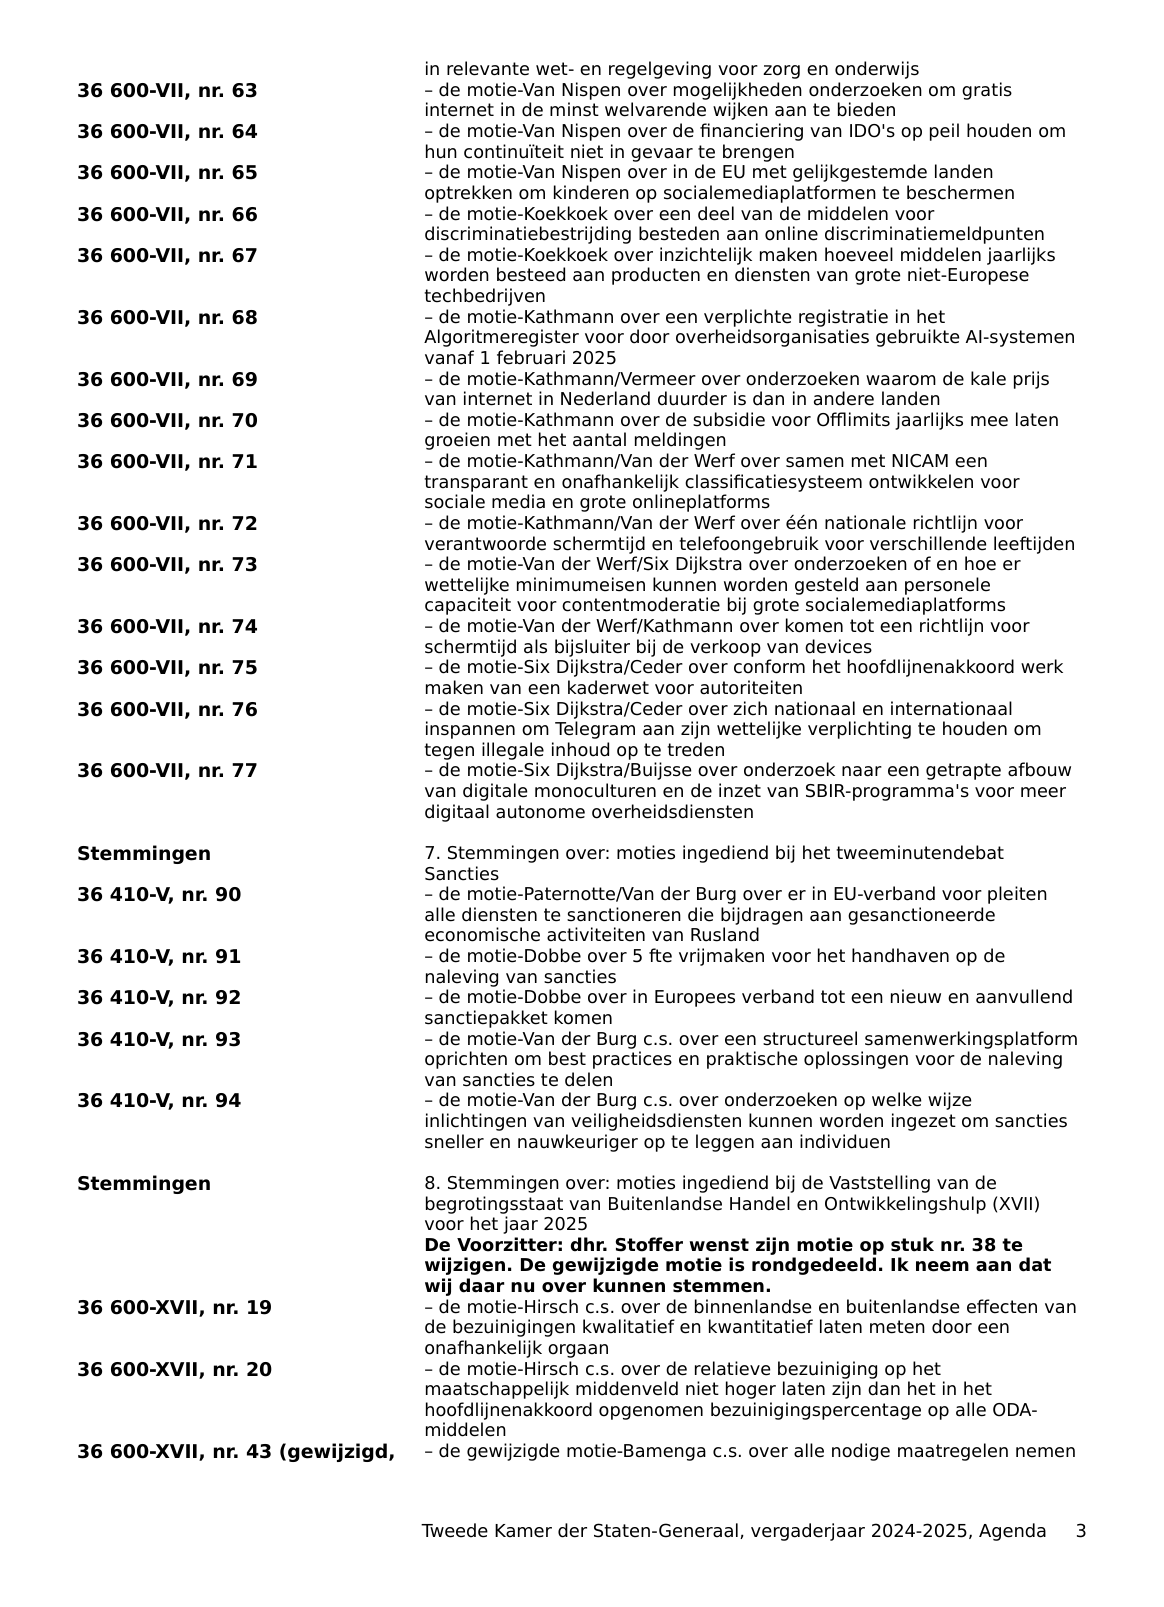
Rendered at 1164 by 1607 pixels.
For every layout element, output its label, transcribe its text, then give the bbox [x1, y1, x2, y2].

table_cell [401, 513, 418, 554]
table_cell [401, 1152, 418, 1173]
table_cell 36 600-VII, nr. 67 [77, 245, 401, 307]
table_cell – de motie-Dobbe over 5 fte vrijmaken voor het handhaven op de naleving van sancties [418, 946, 1087, 987]
table_cell – de gewijzigde motie-Bamenga c.s. over alle nodige maatregelen nemen [418, 1441, 1087, 1463]
table_cell 36 600-VII, nr. 77 [77, 760, 401, 822]
table_cell [401, 657, 418, 698]
table_cell [401, 946, 418, 987]
table_cell [401, 1173, 418, 1235]
table_cell 36 600-VII, nr. 72 [77, 513, 401, 554]
table_cell [401, 760, 418, 822]
table_cell [401, 1441, 418, 1463]
table_cell Stemmingen [77, 843, 401, 884]
table_cell 36 600-XVII, nr. 20 [77, 1359, 401, 1441]
table_cell 36 410-V, nr. 90 [77, 884, 401, 946]
table_cell Stemmingen [77, 1173, 401, 1235]
table_cell 36 600-VII, nr. 73 [77, 554, 401, 616]
table_cell – de motie-Kathmann/Van der Werf over één nationale richtlijn voor verantwoorde schermtijd en telefoongebruik voor verschillende leeftijden [418, 513, 1087, 554]
table_cell [401, 822, 418, 843]
table_cell [401, 1297, 418, 1358]
table_cell 36 600-VII, nr. 75 [77, 657, 401, 698]
table_cell 7. Stemmingen over: moties ingediend bij het tweeminutendebat Sancties [418, 843, 1087, 884]
table_cell [77, 1235, 401, 1297]
table_cell [77, 59, 401, 80]
table_cell 36 600-VII, nr. 71 [77, 451, 401, 513]
table_cell [77, 822, 401, 843]
table_cell [401, 1090, 418, 1152]
table_cell 36 600-VII, nr. 68 [77, 307, 401, 368]
table_cell 36 410-V, nr. 94 [77, 1090, 401, 1152]
table_cell [401, 369, 418, 410]
table_cell [401, 410, 418, 451]
table_cell – de motie-Van Nispen over in de EU met gelijkgestemde landen optrekken om kinderen op socialemediaplatformen te beschermen [418, 162, 1087, 203]
table_cell [401, 204, 418, 245]
table_cell [401, 1359, 418, 1441]
table_cell 36 600-VII, nr. 63 [77, 80, 401, 121]
table_cell – de motie-Hirsch c.s. over de binnenlandse en buitenlandse effecten van de bezuinigingen kwalitatief en kwantitatief laten meten door een onafhankelijk orgaan [418, 1297, 1087, 1358]
table_cell – de motie-Six Dijkstra/Ceder over conform het hoofdlijnenakkoord werk maken van een kaderwet voor autoriteiten [418, 657, 1087, 698]
table_cell [401, 1029, 418, 1090]
table_cell 8. Stemmingen over: moties ingediend bij de Vaststelling van de begrotingsstaat van Buitenlandse Handel en Ontwikkelingshulp (XVII) voor het jaar 2025 [418, 1173, 1087, 1235]
table_cell [418, 822, 1087, 843]
table_cell – de motie-Van der Burg c.s. over onderzoeken op welke wijze inlichtingen van veiligheidsdiensten kunnen worden ingezet om sancties sneller en nauwkeuriger op te leggen aan individuen [418, 1090, 1087, 1152]
table_cell 36 600-XVII, nr. 19 [77, 1297, 401, 1358]
table_cell [418, 1152, 1087, 1173]
table_cell 36 600-VII, nr. 69 [77, 369, 401, 410]
table_cell – de motie-Kathmann over een verplichte registratie in het Algoritmeregister voor door overheidsorganisaties gebruikte AI-systemen vanaf 1 februari 2025 [418, 307, 1087, 368]
table_cell – de motie-Kathmann/Van der Werf over samen met NICAM een transparant en onafhankelijk classificatiesysteem ontwikkelen voor sociale media en grote onlineplatforms [418, 451, 1087, 513]
table_cell [401, 884, 418, 946]
table_cell [401, 843, 418, 884]
table_cell – de motie-Van Nispen over de financiering van IDO's op peil houden om hun continuïteit niet in gevaar te brengen [418, 121, 1087, 162]
table_cell – de motie-Van der Burg c.s. over een structureel samenwerkingsplatform oprichten om best practices en praktische oplossingen voor de naleving van sancties te delen [418, 1029, 1087, 1090]
table_cell [401, 554, 418, 616]
table_cell [401, 307, 418, 368]
table_cell [401, 1235, 418, 1297]
table_cell [401, 162, 418, 203]
table_cell – de motie-Paternotte/Van der Burg over er in EU-verband voor pleiten alle diensten te sanctioneren die bijdragen aan gesanctioneerde economische activiteiten van Rusland [418, 884, 1087, 946]
table_cell [401, 699, 418, 760]
table_cell 36 410-V, nr. 91 [77, 946, 401, 987]
table_cell – de motie-Dobbe over in Europees verband tot een nieuw en aanvullend sanctiepakket komen [418, 987, 1087, 1028]
table_cell 36 410-V, nr. 93 [77, 1029, 401, 1090]
table_cell – de motie-Van der Werf/Kathmann over komen tot een richtlijn voor schermtijd als bijsluiter bij de verkoop van devices [418, 616, 1087, 657]
table_cell – de motie-Koekkoek over inzichtelijk maken hoeveel middelen jaarlijks worden besteed aan producten en diensten van grote niet-Europese techbedrijven [418, 245, 1087, 307]
table_cell in relevante wet- en regelgeving voor zorg en onderwijs [418, 59, 1087, 80]
table_cell 36 600-VII, nr. 76 [77, 699, 401, 760]
table_cell [401, 59, 418, 80]
table_cell 36 600-VII, nr. 74 [77, 616, 401, 657]
table_cell – de motie-Six Dijkstra/Buijsse over onderzoek naar een getrapte afbouw van digitale monoculturen en de inzet van SBIR-programma's voor meer digitaal autonome overheidsdiensten [418, 760, 1087, 822]
table_cell 36 410-V, nr. 92 [77, 987, 401, 1028]
table_cell – de motie-Koekkoek over een deel van de middelen voor discriminatiebestrijding besteden aan online discriminatiemeldpunten [418, 204, 1087, 245]
table_cell [401, 245, 418, 307]
table_cell 36 600-XVII, nr. 43 (gewijzigd, [77, 1441, 401, 1463]
table_cell 36 600-VII, nr. 70 [77, 410, 401, 451]
table_cell [401, 121, 418, 162]
table_cell [77, 1152, 401, 1173]
table_cell [401, 451, 418, 513]
table_cell – de motie-Kathmann over de subsidie voor Offlimits jaarlijks mee laten groeien met het aantal meldingen [418, 410, 1087, 451]
table_cell – de motie-Kathmann/Vermeer over onderzoeken waarom de kale prijs van internet in Nederland duurder is dan in andere landen [418, 369, 1087, 410]
table_cell [401, 80, 418, 121]
table_cell – de motie-Six Dijkstra/Ceder over zich nationaal en internationaal inspannen om Telegram aan zijn wettelijke verplichting te houden om tegen illegale inhoud op te treden [418, 699, 1087, 760]
table_cell [401, 616, 418, 657]
table_cell 36 600-VII, nr. 65 [77, 162, 401, 203]
table_cell – de motie-Van Nispen over mogelijkheden onderzoeken om gratis internet in de minst welvarende wijken aan te bieden [418, 80, 1087, 121]
table_cell [401, 987, 418, 1028]
table_cell De Voorzitter: dhr. Stoffer wenst zijn motie op stuk nr. 38 te wijzigen. De gewijzigde motie is rondgedeeld. Ik neem aan dat wij daar nu over kunnen stemmen. [418, 1235, 1087, 1297]
table_cell – de motie-Hirsch c.s. over de relatieve bezuiniging op het maatschappelijk middenveld niet hoger laten zijn dan het in het hoofdlijnenakkoord opgenomen bezuinigingspercentage op alle ODA-middelen [418, 1359, 1087, 1441]
table_cell 36 600-VII, nr. 66 [77, 204, 401, 245]
table_cell – de motie-Van der Werf/Six Dijkstra over onderzoeken of en hoe er wettelijke minimumeisen kunnen worden gesteld aan personele capaciteit voor contentmoderatie bij grote socialemediaplatforms [418, 554, 1087, 616]
table_cell 36 600-VII, nr. 64 [77, 121, 401, 162]
